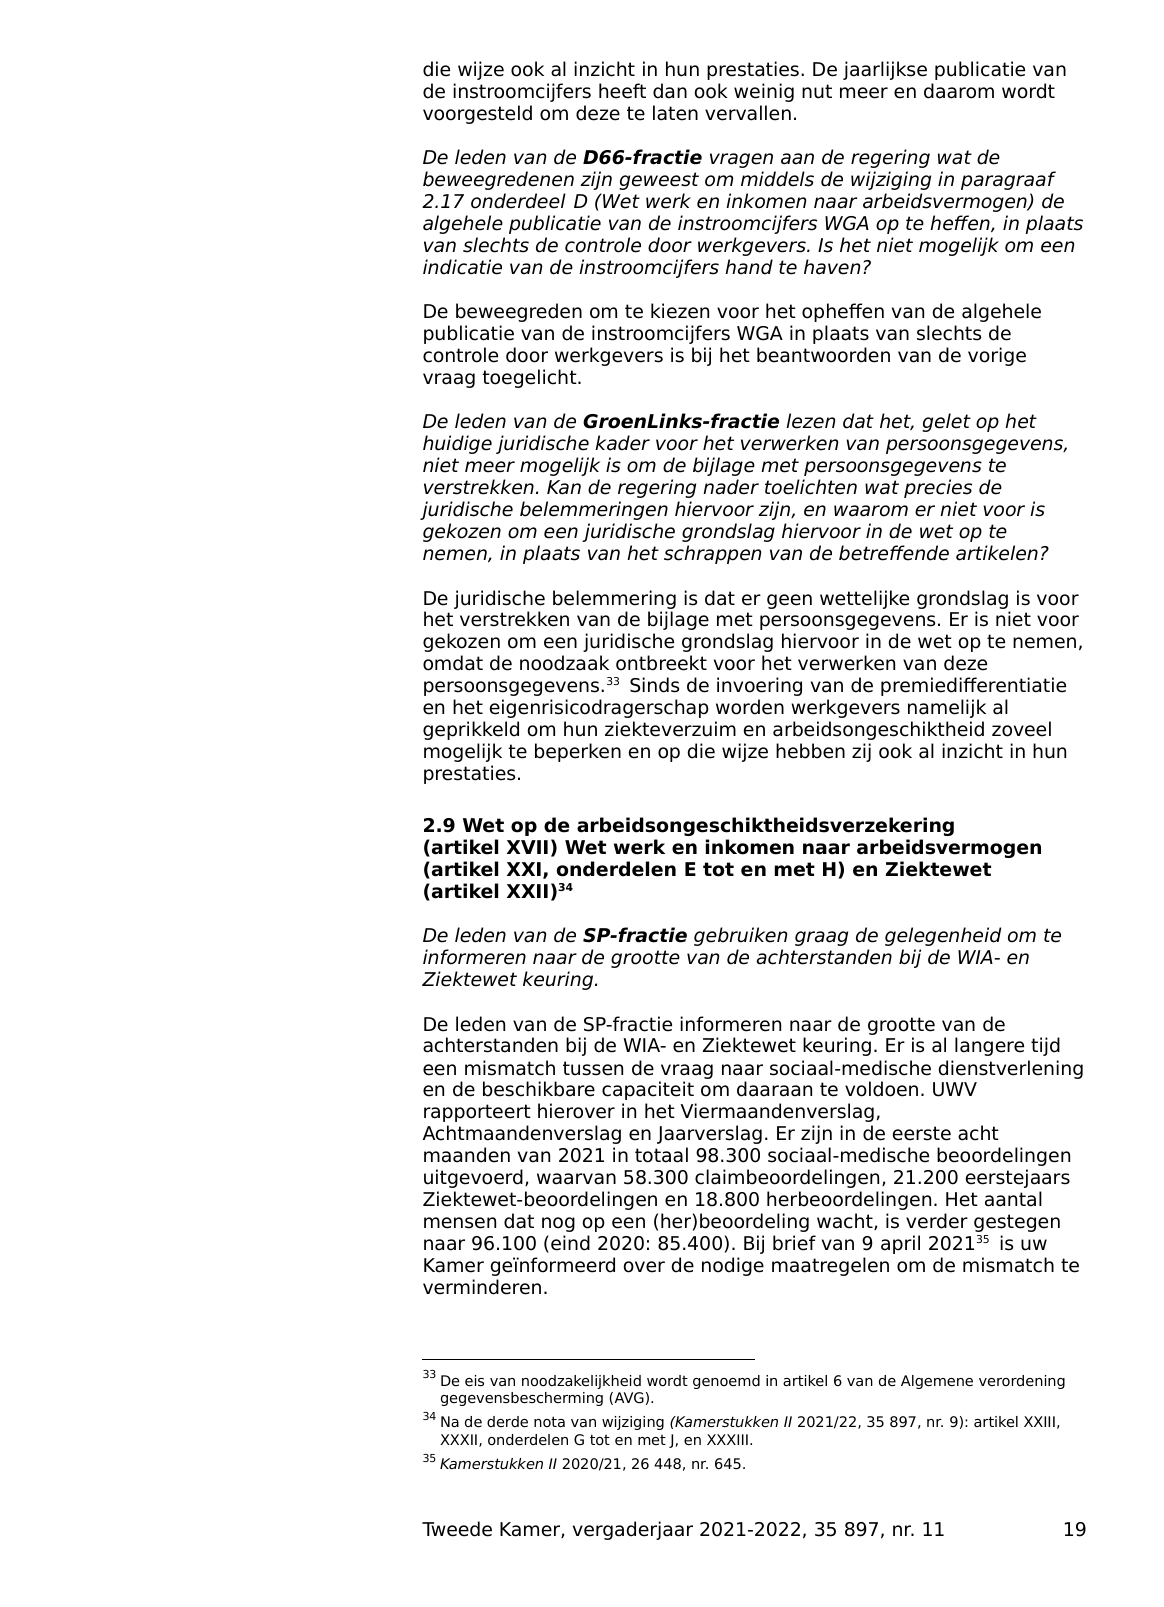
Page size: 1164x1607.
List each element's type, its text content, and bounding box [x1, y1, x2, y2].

text Kamerstukken II 2020/21, 26 448, nr. 645. [422, 1452, 1087, 1474]
text De eis van noodzakelijkheid wordt genoemd in artikel 6 van de Algemene verordening gegevensbescherming (AVG). [422, 1368, 1087, 1407]
text De beweegreden om te kiezen voor het opheffen van de algehele publicatie van de instroomcijfers WGA in plaats van slechts de controle door werkgevers is bij het beantwoorden van de vorige vraag toegelicht. [422, 301, 1087, 389]
text De juridische belemmering is dat er geen wettelijke grondslag is voor het verstrekken van de bijlage met persoonsgegevens. Er is niet voor gekozen om een juridische grondslag hiervoor in de wet op te nemen, omdat de noodzaak ontbreekt voor het verwerken van deze persoonsgegevens. Sinds de invoering van de premiedifferentiatie en het eigenrisicodragerschap worden werkgevers namelijk al geprikkeld om hun ziekteverzuim en arbeidsongeschiktheid zoveel mogelijk te beperken en op die wijze hebben zij ook al inzicht in hun prestaties. [422, 587, 1087, 785]
text De leden van de D66-fractie vragen aan de regering wat de beweegredenen zijn geweest om middels de wijziging in paragraaf 2.17 onderdeel D (Wet werk en inkomen naar arbeidsvermogen) de algehele publicatie van de instroomcijfers WGA op te heffen, in plaats van slechts de controle door werkgevers. Is het niet mogelijk om een indicatie van de instroomcijfers hand te haven? [422, 147, 1087, 279]
text die wijze ook al inzicht in hun prestaties. De jaarlijkse publicatie van de instroomcijfers heeft dan ook weinig nut meer en daarom wordt voorgesteld om deze te laten vervallen. [422, 59, 1087, 125]
text De leden van de SP-fractie informeren naar de grootte van de achterstanden bij de WIA- en Ziektewet keuring. Er is al langere tijd een mismatch tussen de vraag naar sociaal-medische dienstverlening en de beschikbare capaciteit om daaraan te voldoen. UWV rapporteert hierover in het Viermaandenverslag, Achtmaandenverslag en Jaarverslag. Er zijn in de eerste acht maanden van 2021 in totaal 98.300 sociaal-medische beoordelingen uitgevoerd, waarvan 58.300 claimbeoordelingen, 21.200 eerstejaars Ziektewet-beoordelingen en 18.800 herbeoordelingen. Het aantal mensen dat nog op een (her)beoordeling wacht, is verder gestegen naar 96.100 (eind 2020: 85.400). Bij brief van 9 april 2021 is uw Kamer geïnformeerd over de nodige maatregelen om de mismatch te verminderen. [422, 1013, 1087, 1299]
text Na de derde nota van wijziging (Kamerstukken II 2021/22, 35 897, nr. 9): artikel XXIII, XXXII, onderdelen G tot en met J, en XXXIII. [422, 1410, 1087, 1449]
subtitle 2.9 Wet op de arbeidsongeschiktheidsverzekering (artikel XVII) Wet werk en inkomen naar arbeidsvermogen (artikel XXI, onderdelen E tot en met H) en Ziektewet (artikel XXII) [422, 815, 1087, 903]
text De leden van de GroenLinks-fractie lezen dat het, gelet op het huidige juridische kader voor het verwerken van persoonsgegevens, niet meer mogelijk is om de bijlage met persoonsgegevens te verstrekken. Kan de regering nader toelichten wat precies de juridische belemmeringen hiervoor zijn, en waarom er niet voor is gekozen om een juridische grondslag hiervoor in de wet op te nemen, in plaats van het schrappen van de betreffende artikelen? [422, 411, 1087, 565]
text De leden van de SP-fractie gebruiken graag de gelegenheid om te informeren naar de grootte van de achterstanden bij de WIA- en Ziektewet keuring. [422, 925, 1087, 991]
